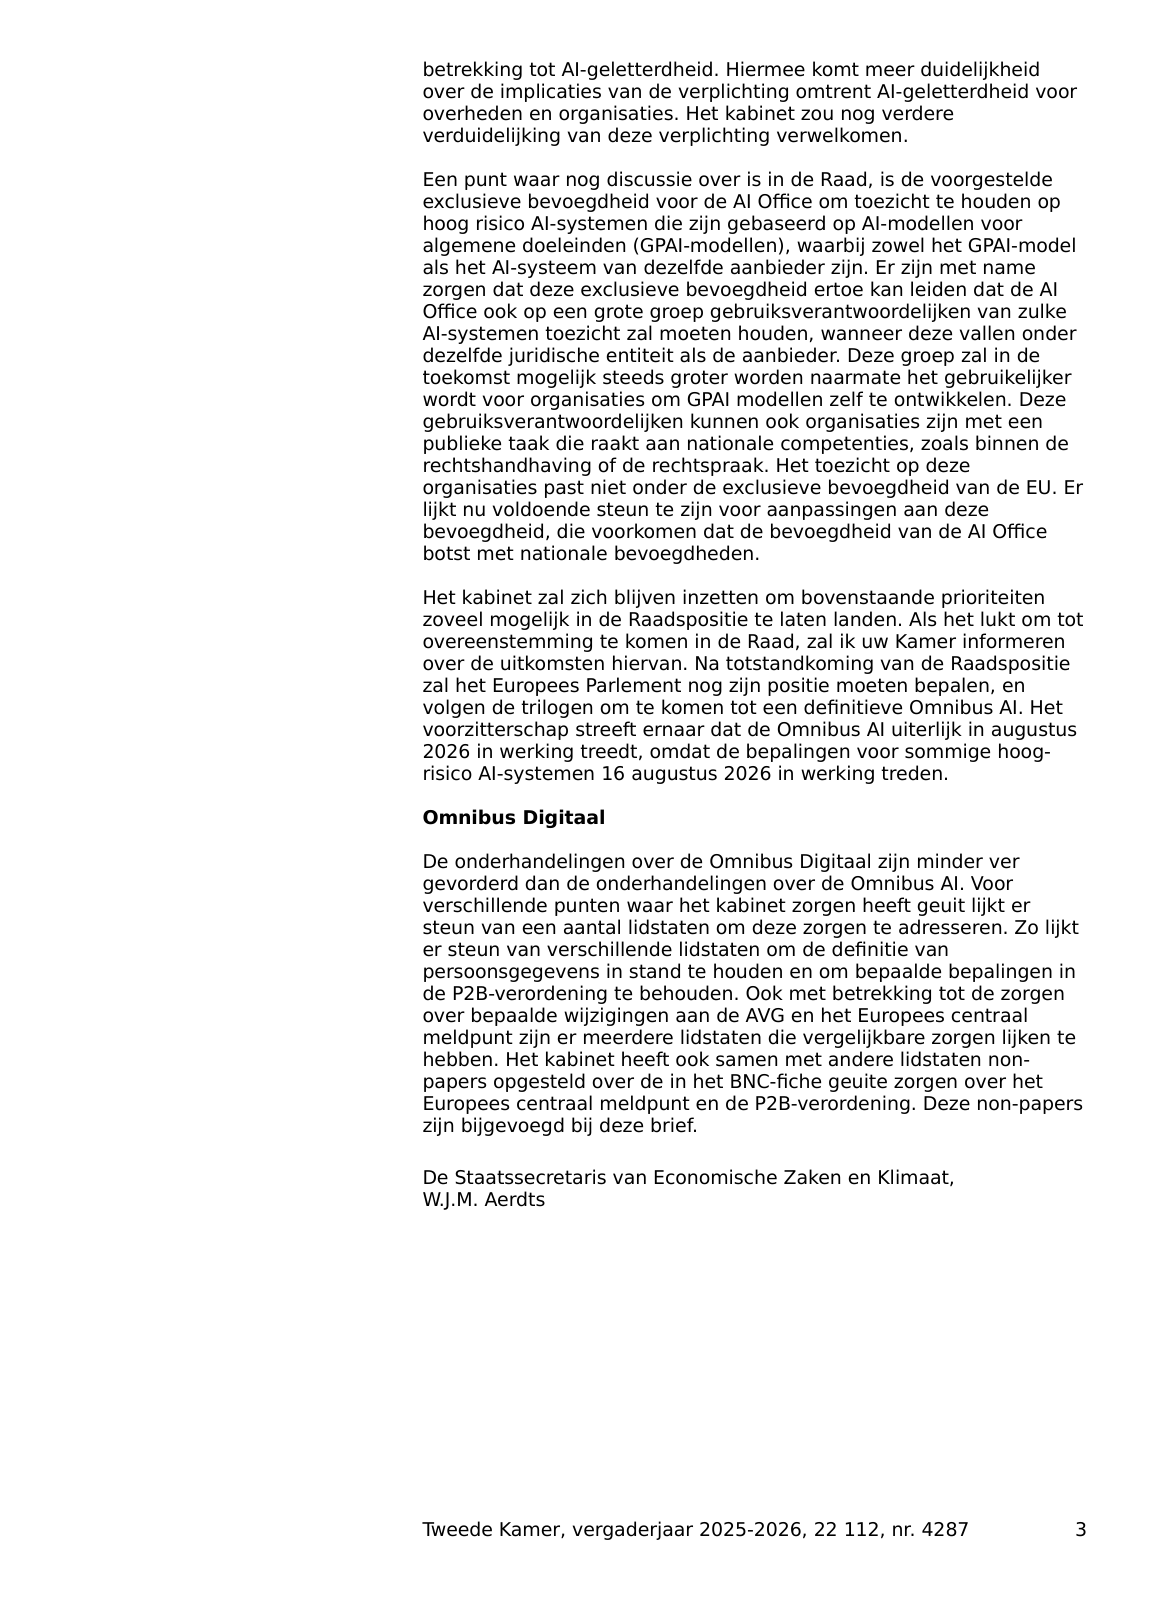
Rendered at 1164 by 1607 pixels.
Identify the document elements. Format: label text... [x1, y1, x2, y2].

text De onderhandelingen over de Omnibus Digitaal zijn minder ver gevorderd dan de onderhandelingen over de Omnibus AI. Voor verschillende punten waar het kabinet zorgen heeft geuit lijkt er steun van een aantal lidstaten om deze zorgen te adresseren. Zo lijkt er steun van verschillende lidstaten om de definitie van persoonsgegevens in stand te houden en om bepaalde bepalingen in de P2B-verordening te behouden. Ook met betrekking tot de zorgen over bepaalde wijzigingen aan de AVG en het Europees centraal meldpunt zijn er meerdere lidstaten die vergelijkbare zorgen lijken te hebben. Het kabinet heeft ook samen met andere lidstaten non-papers opgesteld over de in het BNC-fiche geuite zorgen over het Europees centraal meldpunt en de P2B-verordening. Deze non-papers zijn bijgevoegd bij deze brief. [422, 851, 1087, 1137]
subtitle Omnibus Digitaal [422, 807, 1087, 829]
text De Staatssecretaris van Economische Zaken en Klimaat, W.J.M. Aerdts [422, 1167, 1087, 1211]
text Het kabinet zal zich blijven inzetten om bovenstaande prioriteiten zoveel mogelijk in de Raadspositie te laten landen. Als het lukt om tot overeenstemming te komen in de Raad, zal ik uw Kamer informeren over de uitkomsten hiervan. Na totstandkoming van de Raadspositie zal het Europees Parlement nog zijn positie moeten bepalen, en volgen de trilogen om te komen tot een definitieve Omnibus AI. Het voorzitterschap streeft ernaar dat de Omnibus AI uiterlijk in augustus 2026 in werking treedt, omdat de bepalingen voor sommige hoog-risico AI-systemen 16 augustus 2026 in werking treden. [422, 587, 1087, 785]
text betrekking tot AI-geletterdheid. Hiermee komt meer duidelijkheid over de implicaties van de verplichting omtrent AI-geletterdheid voor overheden en organisaties. Het kabinet zou nog verdere verduidelijking van deze verplichting verwelkomen. [422, 59, 1087, 147]
text Een punt waar nog discussie over is in de Raad, is de voorgestelde exclusieve bevoegdheid voor de AI Office om toezicht te houden op hoog risico AI-systemen die zijn gebaseerd op AI-modellen voor algemene doeleinden (GPAI-modellen), waarbij zowel het GPAI-model als het AI-systeem van dezelfde aanbieder zijn. Er zijn met name zorgen dat deze exclusieve bevoegdheid ertoe kan leiden dat de AI Office ook op een grote groep gebruiksverantwoordelijken van zulke AI-systemen toezicht zal moeten houden, wanneer deze vallen onder dezelfde juridische entiteit als de aanbieder. Deze groep zal in de toekomst mogelijk steeds groter worden naarmate het gebruikelijker wordt voor organisaties om GPAI modellen zelf te ontwikkelen. Deze gebruiksverantwoordelijken kunnen ook organisaties zijn met een publieke taak die raakt aan nationale competenties, zoals binnen de rechtshandhaving of de rechtspraak. Het toezicht op deze organisaties past niet onder de exclusieve bevoegdheid van de EU. Er lijkt nu voldoende steun te zijn voor aanpassingen aan deze bevoegdheid, die voorkomen dat de bevoegdheid van de AI Office botst met nationale bevoegdheden. [422, 169, 1087, 565]
